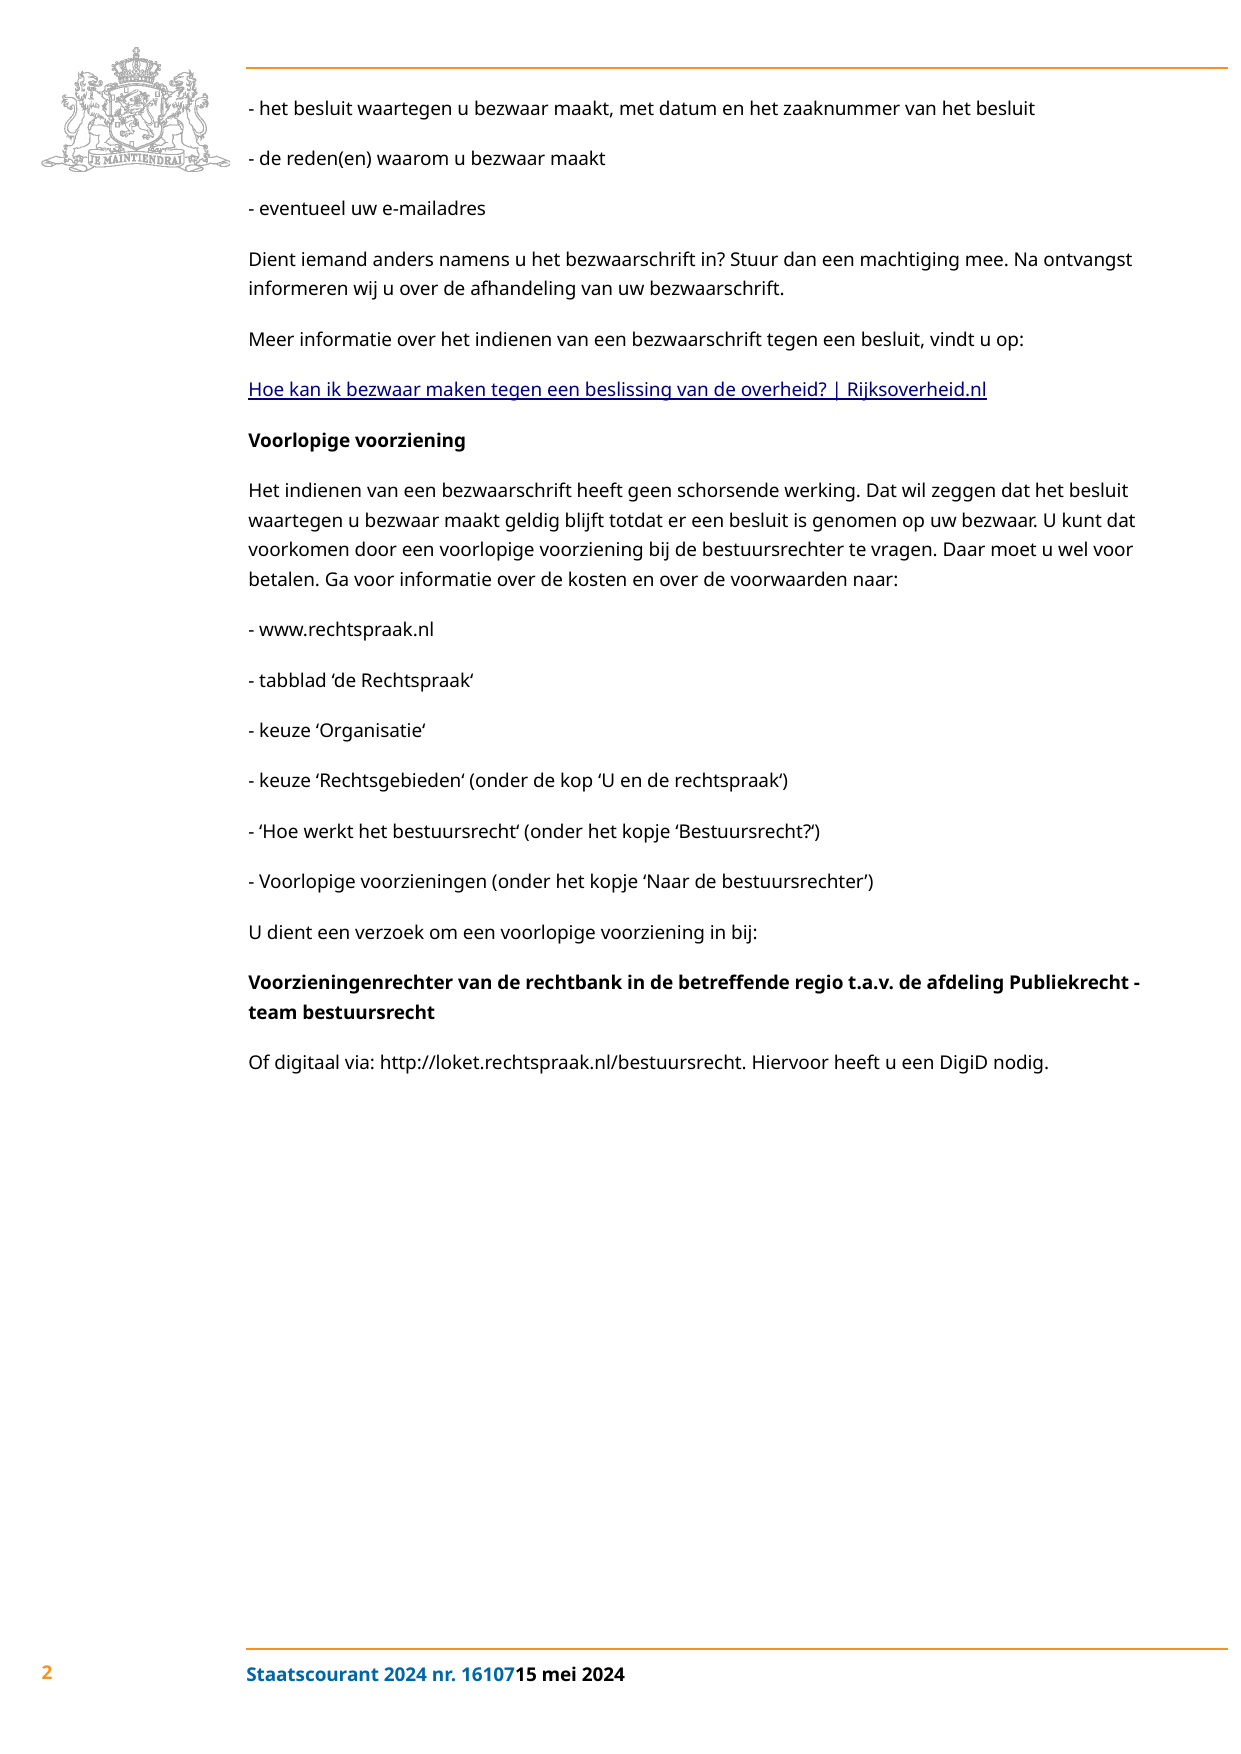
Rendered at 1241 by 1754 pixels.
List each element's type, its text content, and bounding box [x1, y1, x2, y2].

text - www.rechtspraak.nl [248, 616, 1152, 642]
text Hoe kan ik bezwaar maken tegen een beslissing van de overheid? | Rijksoverheid.nl [248, 376, 1152, 402]
picture [41, 47, 231, 172]
text - eventueel uw e-mailadres [248, 196, 1152, 221]
text - keuze ‘Organisatie‘ [248, 717, 1152, 743]
text - tabblad ‘de Rechtspraak‘ [248, 667, 1152, 693]
text - Voorlopige voorzieningen (onder het kopje ‘Naar de bestuursrechter’) [248, 868, 1152, 894]
text Of digitaal via: http://loket.rechtspraak.nl/bestuursrecht. Hiervoor heeft u een DigiD nodig. [248, 1049, 1152, 1075]
text Voorzieningenrechter van de rechtbank in de betreffende regio t.a.v. de afdeling Publiekrecht - team bestuursrecht [248, 969, 1152, 1025]
text Meer informatie over het indienen van een bezwaarschrift tegen een besluit, vindt u op: [248, 326, 1152, 352]
text U dient een verzoek om een voorlopige voorziening in bij: [248, 919, 1152, 945]
text - ‘Hoe werkt het bestuursrecht‘ (onder het kopje ‘Bestuursrecht?‘) [248, 818, 1152, 844]
text - de reden(en) waarom u bezwaar maakt [248, 145, 1152, 171]
text - keuze ‘Rechtsgebieden‘ (onder de kop ‘U en de rechtspraak‘) [248, 768, 1152, 793]
text Het indienen van een bezwaarschrift heeft geen schorsende werking. Dat wil zeggen dat het besluit waartegen u bezwaar maakt geldig blijft totdat er een besluit is genomen op uw bezwaar. U kunt dat voorkomen door een voorlopige voorziening bij de bestuursrechter te vragen. Daar moet u wel voor betalen. Ga voor informatie over de kosten en over de voorwaarden naar: [248, 477, 1152, 592]
text - het besluit waartegen u bezwaar maakt, met datum en het zaaknummer van het besluit [248, 95, 1152, 121]
text Voorlopige voorziening [248, 427, 1152, 453]
text Dient iemand anders namens u het bezwaarschrift in? Stuur dan een machtiging mee. Na ontvangst informeren wij u over de afhandeling van uw bezwaarschrift. [248, 246, 1152, 301]
